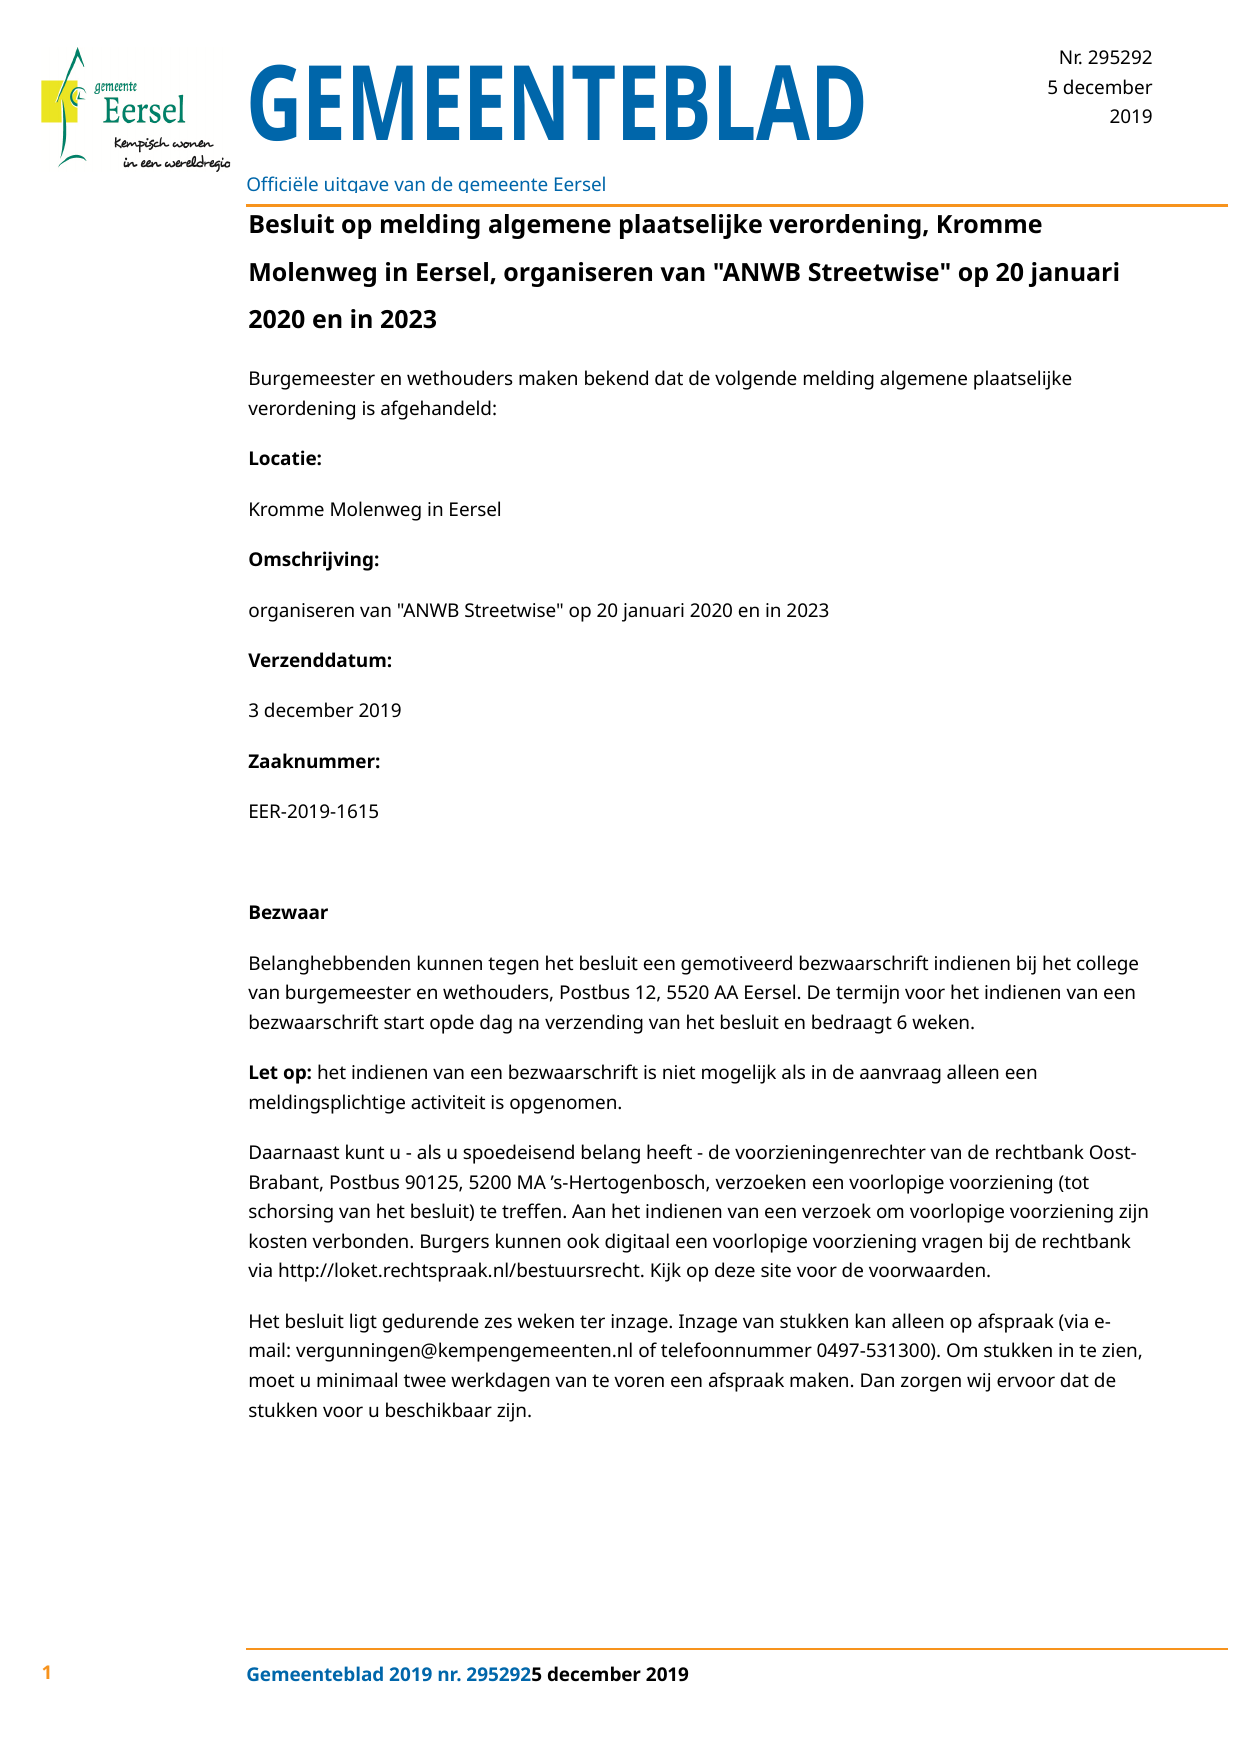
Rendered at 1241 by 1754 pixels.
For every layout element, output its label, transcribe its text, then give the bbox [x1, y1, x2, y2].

text Belanghebbenden kunnen tegen het besluit een gemotiveerd bezwaarschrift indienen bij het college van burgemeester en wethouders, Postbus 12, 5520 AA Eersel. De termijn voor het indienen van een bezwaarschrift start opde dag na verzending van het besluit en bedraagt 6 weken. [248, 950, 1152, 1034]
text Verzenddatum: [248, 647, 1152, 673]
text Kromme Molenweg in Eersel [248, 496, 1152, 522]
text Het besluit ligt gedurende zes weken ter inzage. Inzage van stukken kan alleen op afspraak (via e-mail: vergunningen@kempengemeenten.nl of telefoonnummer 0497-531300). Om stukken in te zien, moet u minimaal twee werkdagen van te voren een afspraak maken. Dan zorgen wij ervoor dat de stukken voor u beschikbaar zijn. [248, 1308, 1152, 1422]
text Burgemeester en wethouders maken bekend dat de volgende melding algemene plaatselijke verordening is afgehandeld: [248, 366, 1152, 421]
text Daarnaast kunt u - als u spoedeisend belang heeft - de voorzieningenrechter van de rechtbank Oost-Brabant, Postbus 90125, 5200 MA ’s-Hertogenbosch, verzoeken een voorlopige voorziening (tot schorsing van het besluit) te treffen. Aan het indienen van een verzoek om voorlopige voorziening zijn kosten verbonden. Burgers kunnen ook digitaal een voorlopige voorziening vragen bij de rechtbank via http://loket.rechtspraak.nl/bestuursrecht. Kijk op deze site voor de voorwaarden. [248, 1139, 1152, 1283]
text Besluit op melding algemene plaatselijke verordening, Kromme Molenweg in Eersel, organiseren van "ANWB Streetwise" op 20 januari 2020 en in 2023 [248, 207, 1152, 336]
picture [41, 47, 231, 172]
text 3 december 2019 [248, 698, 1152, 723]
text Bezwaar [248, 899, 1152, 925]
text Locatie: [248, 446, 1152, 471]
text Omschrijving: [248, 546, 1152, 572]
text organiseren van "ANWB Streetwise" op 20 januari 2020 en in 2023 [248, 597, 1152, 622]
text Let op: het indienen van een bezwaarschrift is niet mogelijk als in de aanvraag alleen een meldingsplichtige activiteit is opgenomen. [248, 1059, 1152, 1114]
text Zaaknummer: [248, 748, 1152, 774]
text EER-2019-1615 [248, 798, 1152, 824]
